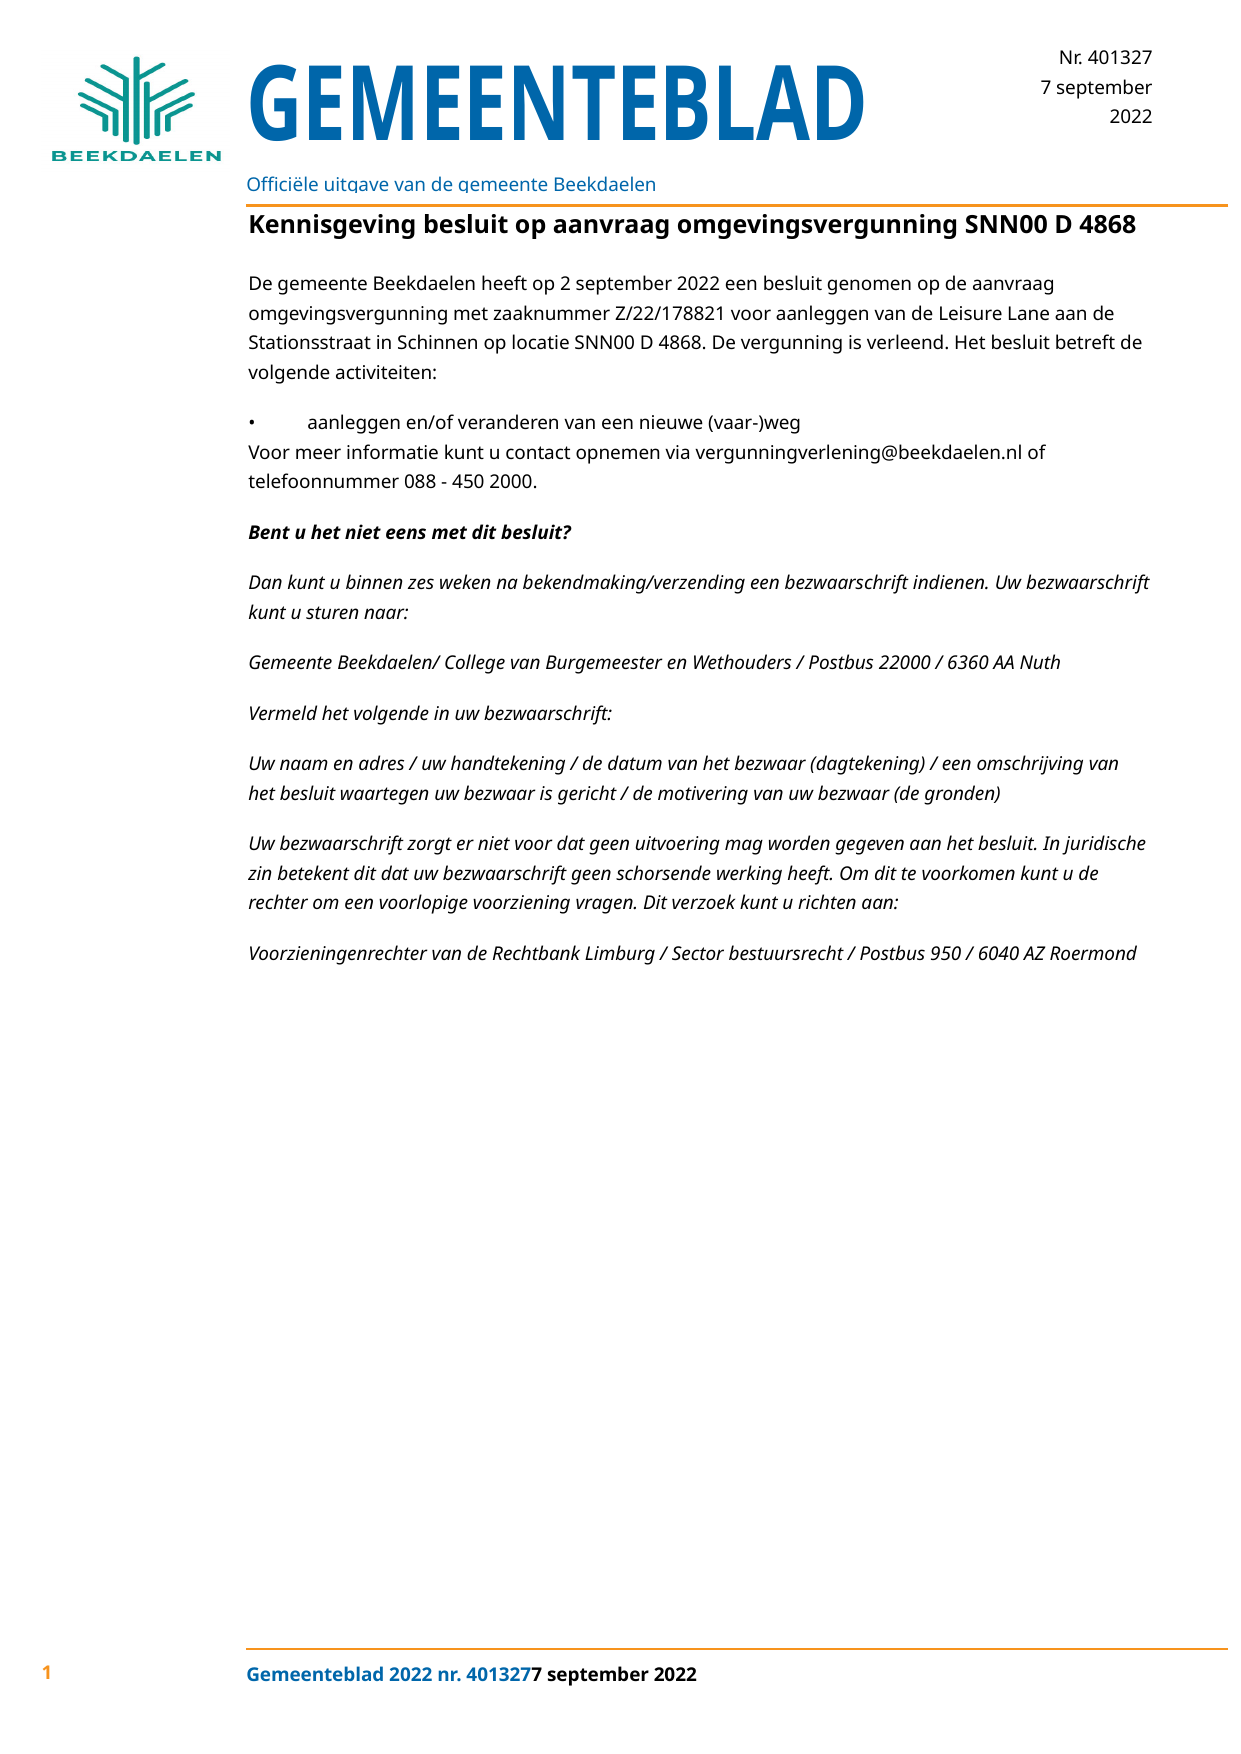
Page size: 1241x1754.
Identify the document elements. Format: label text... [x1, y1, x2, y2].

text Uw bezwaarschrift zorgt er niet voor dat geen uitvoering mag worden gegeven aan het besluit. In juridische zin betekent dit dat uw bezwaarschrift geen schorsende werking heeft. Om dit te voorkomen kunt u de rechter om een voorlopige voorziening vragen. Dit verzoek kunt u richten aan: [248, 830, 1152, 915]
text Gemeente Beekdaelen/ College van Burgemeester en Wethouders / Postbus 22000 / 6360 AA Nuth [248, 649, 1152, 675]
text Voorzieningenrechter van de Rechtbank Limburg / Sector bestuursrecht / Postbus 950 / 6040 AZ Roermond [248, 940, 1152, 966]
text Bent u het niet eens met dit besluit? [248, 519, 1152, 545]
picture [41, 47, 231, 172]
text De gemeente Beekdaelen heeft op 2 september 2022 een besluit genomen op de aanvraag omgevingsvergunning met zaaknummer Z/22/178821 voor aanleggen van de Leisure Lane aan de Stationsstraat in Schinnen op locatie SNN00 D 4868. De vergunning is verleend. Het besluit betreft de volgende activiteiten: [248, 270, 1152, 385]
text Uw naam en adres / uw handtekening / de datum van het bezwaar (dagtekening) / een omschrijving van het besluit waartegen uw bezwaar is gericht / de motivering van uw bezwaar (de gronden) [248, 750, 1152, 806]
text Vermeld het volgende in uw bezwaarschrift: [248, 700, 1152, 726]
text Dan kunt u binnen zes weken na bekendmaking/verzending een bezwaarschrift indienen. Uw bezwaarschrift kunt u sturen naar: [248, 569, 1152, 625]
list aanleggen en/of veranderen van een nieuwe (vaar-)weg [248, 409, 1152, 435]
text Voor meer informatie kunt u contact opnemen via vergunningverlening@beekdaelen.nl of telefoonnummer 088 - 450 2000. [248, 439, 1152, 494]
text Kennisgeving besluit op aanvraag omgevingsvergunning SNN00 D 4868 [248, 207, 1152, 241]
